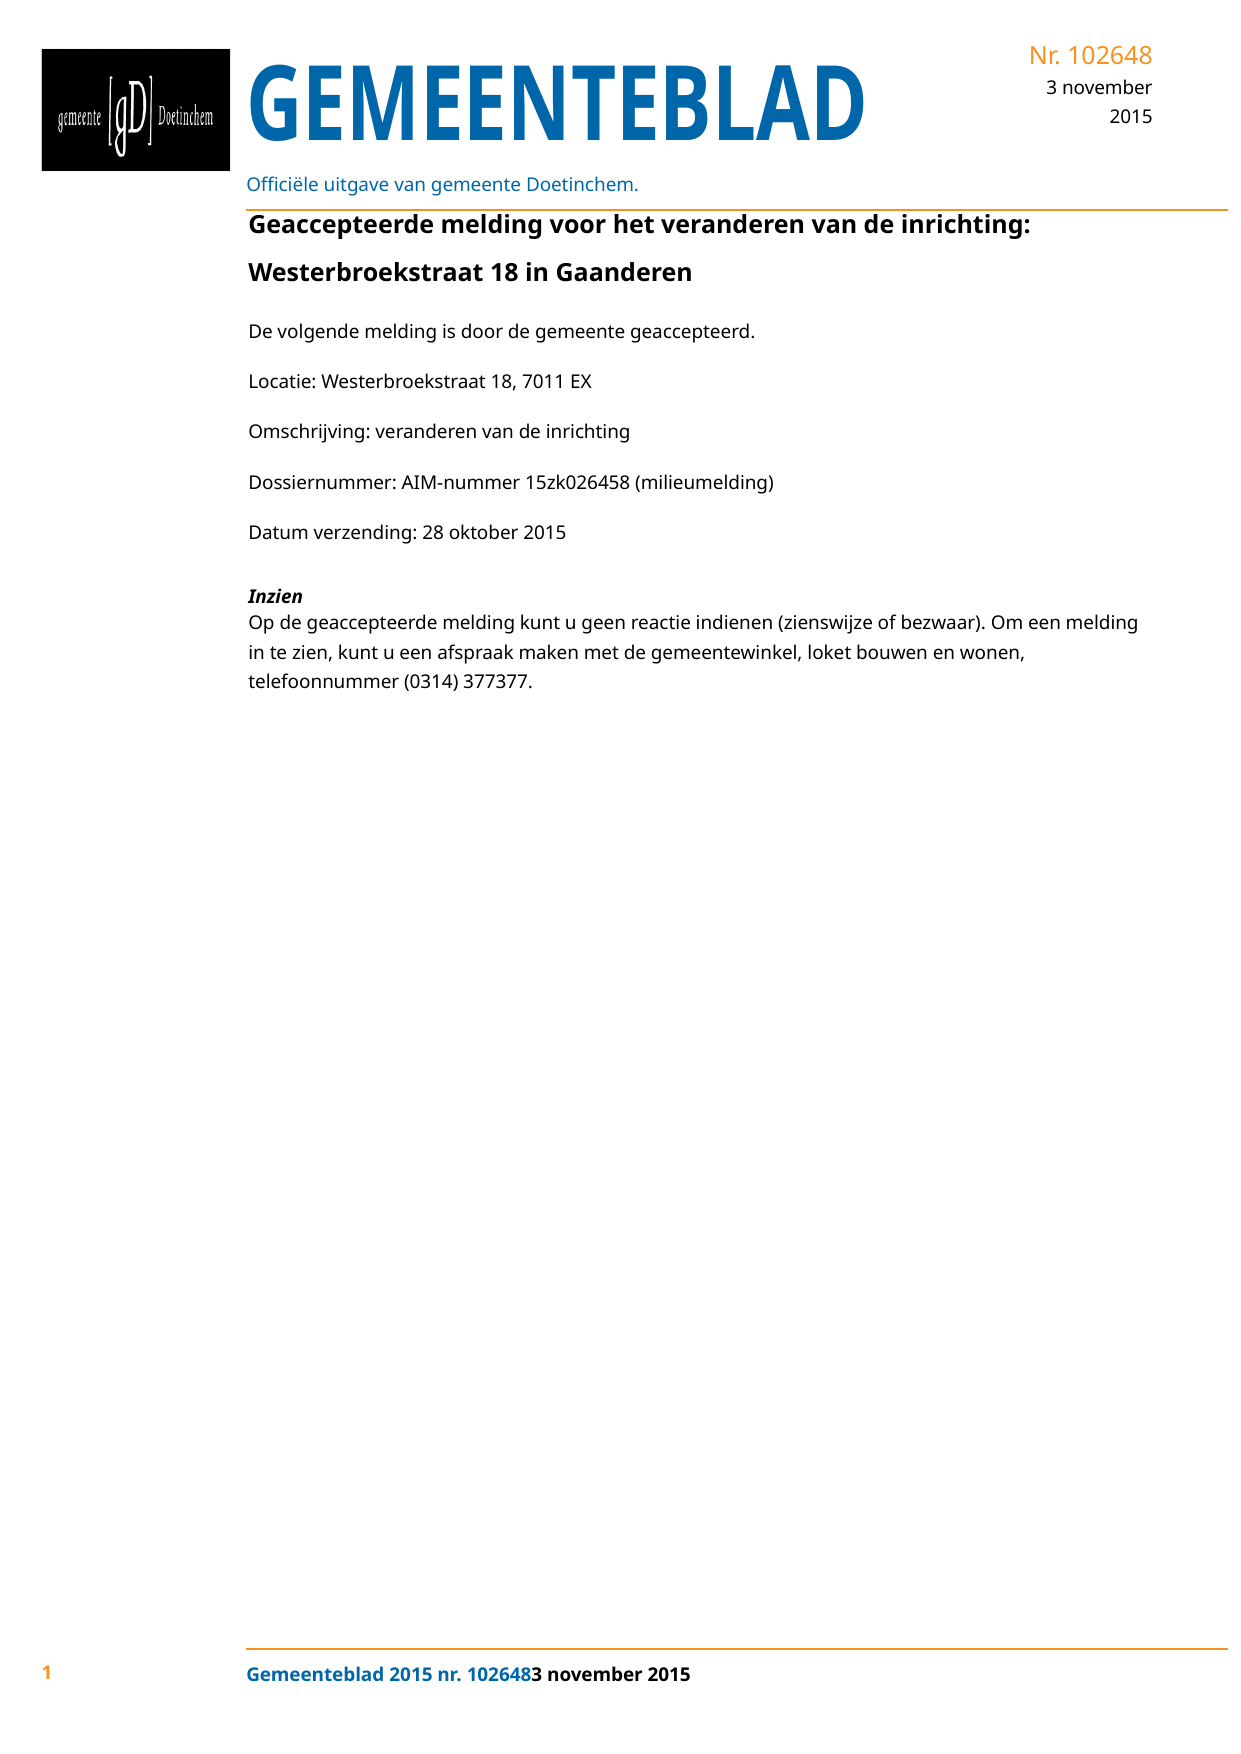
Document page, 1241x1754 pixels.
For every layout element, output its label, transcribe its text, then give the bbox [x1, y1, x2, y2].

text Geaccepteerde melding voor het veranderen van de inrichting: Westerbroekstraat 18 in Gaanderen [248, 211, 1152, 288]
text Omschrijving: veranderen van de inrichting [248, 419, 1152, 444]
text De volgende melding is door de gemeente geaccepteerd. [248, 318, 1152, 344]
text Op de geaccepteerde melding kunt u geen reactie indienen (zienswijze of bezwaar). Om een melding in te zien, kunt u een afspraak maken met de gemeentewinkel, loket bouwen en wonen, telefoonnummer (0314) 377377. [248, 609, 1152, 694]
text Dossiernummer: AIM-nummer 15zk026458 (milieumelding) [248, 469, 1152, 495]
text Datum verzending: 28 oktober 2015 [248, 519, 1152, 545]
text Locatie: Westerbroekstraat 18, 7011 EX [248, 368, 1152, 394]
picture [41, 47, 231, 172]
text Inzien [248, 583, 1152, 609]
